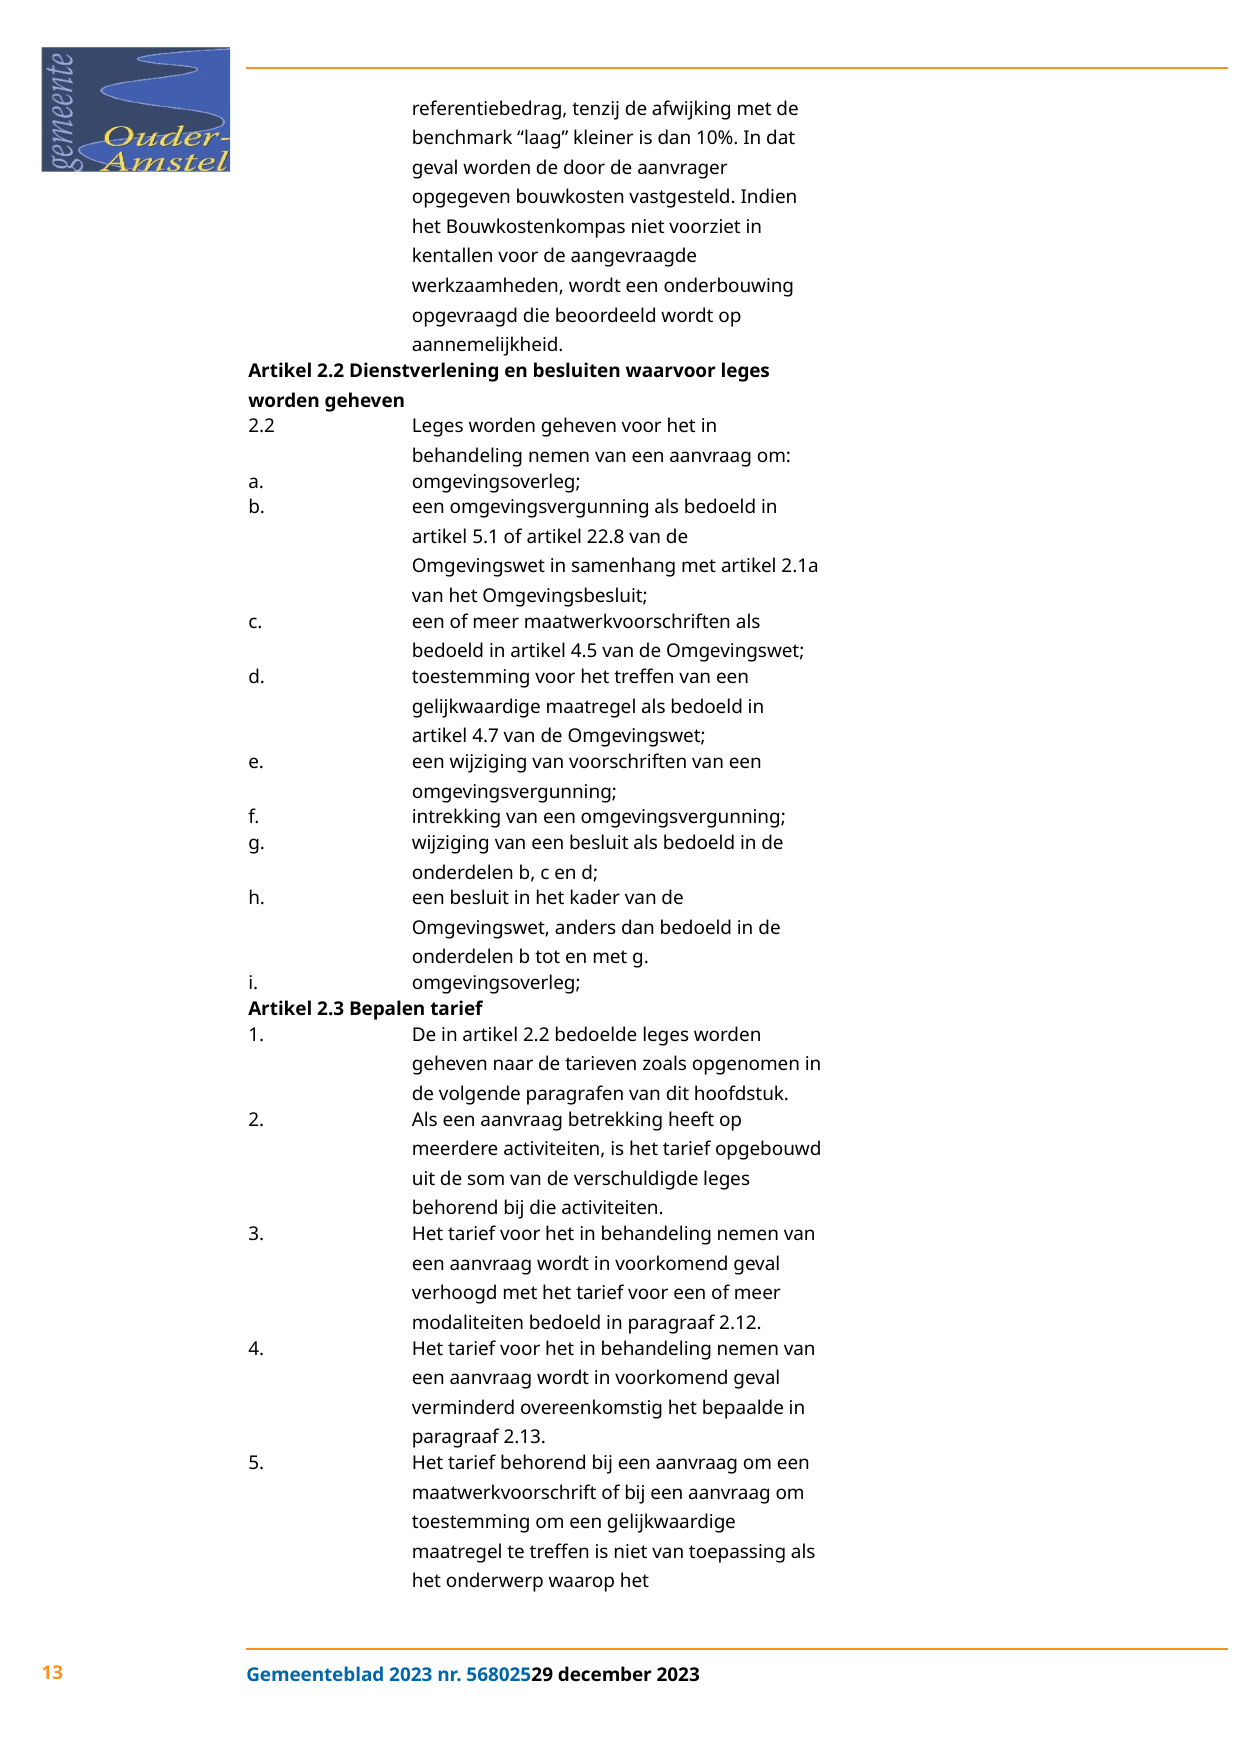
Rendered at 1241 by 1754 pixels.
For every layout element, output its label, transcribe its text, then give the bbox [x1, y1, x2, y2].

table_cell Artikel 2.3 Bepalen tarief [248, 995, 824, 1021]
table_cell i. [248, 970, 412, 995]
table_cell [824, 468, 988, 493]
table_cell wijziging van een besluit als bedoeld in de onderdelen b, c en d; [412, 829, 824, 884]
table_cell a. [248, 468, 412, 493]
picture [41, 47, 231, 172]
table_cell [824, 1106, 988, 1220]
table_cell 1. [248, 1021, 412, 1106]
table_cell [824, 1335, 988, 1449]
table_cell De in artikel 2.2 bedoelde leges worden geheven naar de tarieven zoals opgenomen in de volgende paragrafen van dit hoofdstuk. [412, 1021, 824, 1106]
table_cell g. [248, 829, 412, 884]
table_cell [824, 829, 988, 884]
table_cell [824, 1449, 988, 1593]
table_cell Leges worden geheven voor het in behandeling nemen van een aanvraag om: [412, 413, 824, 468]
table_cell intrekking van een omgevingsvergunning; [412, 804, 824, 829]
table_cell [824, 95, 988, 357]
table_cell [824, 413, 988, 468]
table_cell [248, 95, 412, 357]
table_cell een of meer maatwerkvoorschriften als bedoeld in artikel 4.5 van de Omgevingswet; [412, 608, 824, 663]
table_cell [824, 804, 988, 829]
table_cell [824, 608, 988, 663]
table_cell 2.2 [248, 413, 412, 468]
table_cell Het tarief voor het in behandeling nemen van een aanvraag wordt in voorkomend geval verminderd overeenkomstig het bepaalde in paragraaf 2.13. [412, 1335, 824, 1449]
table_cell [824, 1021, 988, 1106]
table_cell [824, 1220, 988, 1335]
table_cell [824, 995, 988, 1021]
table_cell Het tarief behorend bij een aanvraag om een maatwerkvoorschrift of bij een aanvraag om toestemming om een gelijkwaardige maatregel te treffen is niet van toepassing als het onderwerp waarop het [412, 1449, 824, 1593]
table_cell omgevingsoverleg; [412, 468, 824, 493]
table_cell [824, 970, 988, 995]
table_cell 2. [248, 1106, 412, 1220]
table_cell Het tarief voor het in behandeling nemen van een aanvraag wordt in voorkomend geval verhoogd met het tarief voor een of meer modaliteiten bedoeld in paragraaf 2.12. [412, 1220, 824, 1335]
table_cell 5. [248, 1449, 412, 1593]
table_cell e. [248, 748, 412, 803]
table_cell b. [248, 494, 412, 608]
table_cell 3. [248, 1220, 412, 1335]
table_cell [824, 885, 988, 969]
table_cell f. [248, 804, 412, 829]
table_cell [824, 748, 988, 803]
table_cell een besluit in het kader van de Omgevingswet, anders dan bedoeld in de onderdelen b tot en met g. [412, 885, 824, 969]
table_cell d. [248, 663, 412, 748]
table_cell [824, 357, 988, 412]
table_cell Artikel 2.2 Dienstverlening en besluiten waarvoor leges worden geheven [248, 357, 824, 412]
table_cell omgevingsoverleg; [412, 970, 824, 995]
table_cell een omgevingsvergunning als bedoeld in artikel 5.1 of artikel 22.8 van de Omgevingswet in samenhang met artikel 2.1a van het Omgevingsbesluit; [412, 494, 824, 608]
table_cell toestemming voor het treffen van een gelijkwaardige maatregel als bedoeld in artikel 4.7 van de Omgevingswet; [412, 663, 824, 748]
table_cell referentiebedrag, tenzij de afwijking met de benchmark “laag” kleiner is dan 10%. In dat geval worden de door de aanvrager opgegeven bouwkosten vastgesteld. Indien het Bouwkostenkompas niet voorziet in kentallen voor de aangevraagde werkzaamheden, wordt een onderbouwing opgevraagd die beoordeeld wordt op aannemelijkheid. [412, 95, 824, 357]
table_cell h. [248, 885, 412, 969]
table_cell [824, 663, 988, 748]
table_cell [824, 494, 988, 608]
table_cell 4. [248, 1335, 412, 1449]
table_cell een wijziging van voorschriften van een omgevingsvergunning; [412, 748, 824, 803]
table_cell Als een aanvraag betrekking heeft op meerdere activiteiten, is het tarief opgebouwd uit de som van de verschuldigde leges behorend bij die activiteiten. [412, 1106, 824, 1220]
table_cell c. [248, 608, 412, 663]
